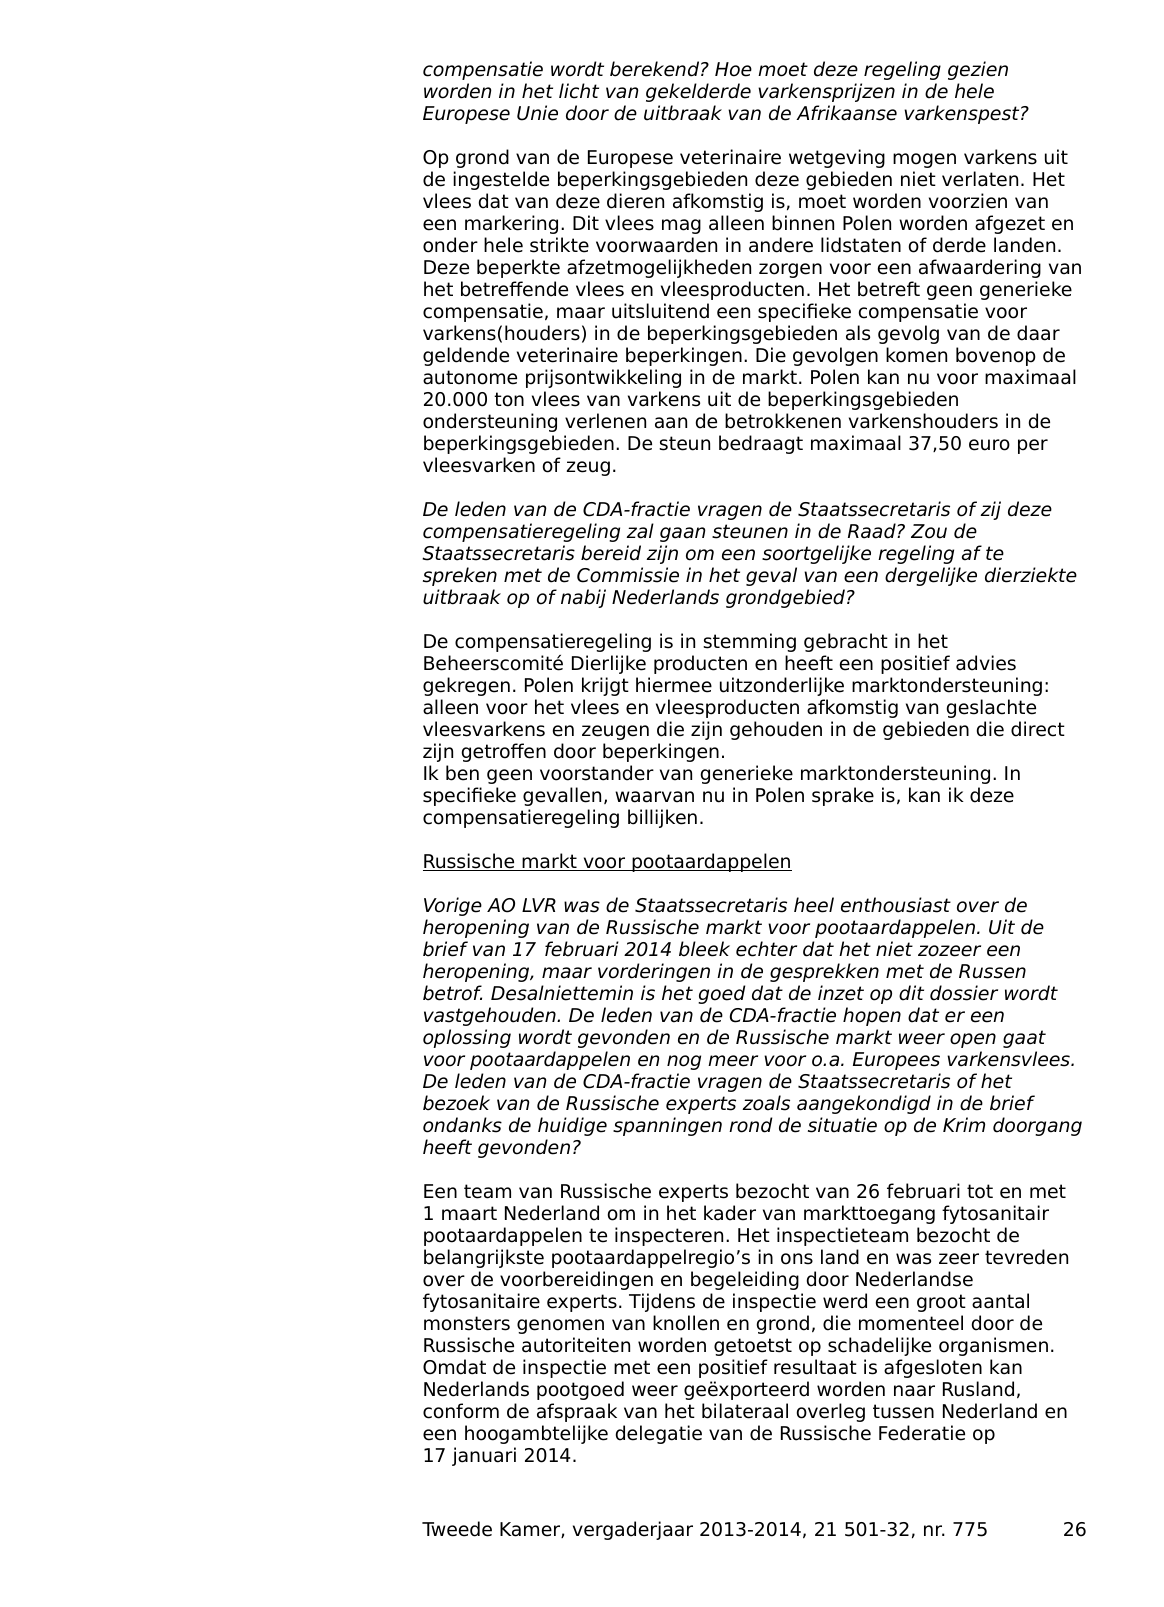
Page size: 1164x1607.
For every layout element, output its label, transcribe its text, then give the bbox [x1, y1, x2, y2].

text Vorige AO LVR was de Staatssecretaris heel enthousiast over de heropening van de Russische markt voor pootaardappelen. Uit de brief van 17 februari 2014 bleek echter dat het niet zozeer een heropening, maar vorderingen in de gesprekken met de Russen betrof. Desalniettemin is het goed dat de inzet op dit dossier wordt vastgehouden. De leden van de CDA-fractie hopen dat er een oplossing wordt gevonden en de Russische markt weer open gaat voor pootaardappelen en nog meer voor o.a. Europees varkensvlees. De leden van de CDA-fractie vragen de Staatssecretaris of het bezoek van de Russische experts zoals aangekondigd in de brief ondanks de huidige spanningen rond de situatie op de Krim doorgang heeft gevonden? [422, 895, 1087, 1159]
text compensatie wordt berekend? Hoe moet deze regeling gezien worden in het licht van gekelderde varkensprijzen in de hele Europese Unie door de uitbraak van de Afrikaanse varkenspest? [422, 59, 1087, 125]
subtitle Russische markt voor pootaardappelen [422, 851, 1087, 873]
text Op grond van de Europese veterinaire wetgeving mogen varkens uit de ingestelde beperkingsgebieden deze gebieden niet verlaten. Het vlees dat van deze dieren afkomstig is, moet worden voorzien van een markering. Dit vlees mag alleen binnen Polen worden afgezet en onder hele strikte voorwaarden in andere lidstaten of derde landen. Deze beperkte afzetmogelijkheden zorgen voor een afwaardering van het betreffende vlees en vleesproducten. Het betreft geen generieke compensatie, maar uitsluitend een specifieke compensatie voor varkens(houders) in de beperkingsgebieden als gevolg van de daar geldende veterinaire beperkingen. Die gevolgen komen bovenop de autonome prijsontwikkeling in de markt. Polen kan nu voor maximaal 20.000 ton vlees van varkens uit de beperkingsgebieden ondersteuning verlenen aan de betrokkenen varkenshouders in de beperkingsgebieden. De steun bedraagt maximaal 37,50 euro per vleesvarken of zeug. [422, 147, 1087, 477]
text Een team van Russische experts bezocht van 26 februari tot en met 1 maart Nederland om in het kader van markttoegang fytosanitair pootaardappelen te inspecteren. Het inspectieteam bezocht de belangrijkste pootaardappelregio’s in ons land en was zeer tevreden over de voorbereidingen en begeleiding door Nederlandse fytosanitaire experts. Tijdens de inspectie werd een groot aantal monsters genomen van knollen en grond, die momenteel door de Russische autoriteiten worden getoetst op schadelijke organismen. Omdat de inspectie met een positief resultaat is afgesloten kan Nederlands pootgoed weer geëxporteerd worden naar Rusland, conform de afspraak van het bilateraal overleg tussen Nederland en een hoogambtelijke delegatie van de Russische Federatie op 17 januari 2014. [422, 1181, 1087, 1467]
text Ik ben geen voorstander van generieke marktondersteuning. In specifieke gevallen, waarvan nu in Polen sprake is, kan ik deze compensatieregeling billijken. [422, 763, 1087, 829]
text De compensatieregeling is in stemming gebracht in het Beheerscomité Dierlijke producten en heeft een positief advies gekregen. Polen krijgt hiermee uitzonderlijke marktondersteuning: alleen voor het vlees en vleesproducten afkomstig van geslachte vleesvarkens en zeugen die zijn gehouden in de gebieden die direct zijn getroffen door beperkingen. [422, 631, 1087, 763]
text De leden van de CDA-fractie vragen de Staatssecretaris of zij deze compensatieregeling zal gaan steunen in de Raad? Zou de Staatssecretaris bereid zijn om een soortgelijke regeling af te spreken met de Commissie in het geval van een dergelijke dierziekte uitbraak op of nabij Nederlands grondgebied? [422, 499, 1087, 609]
